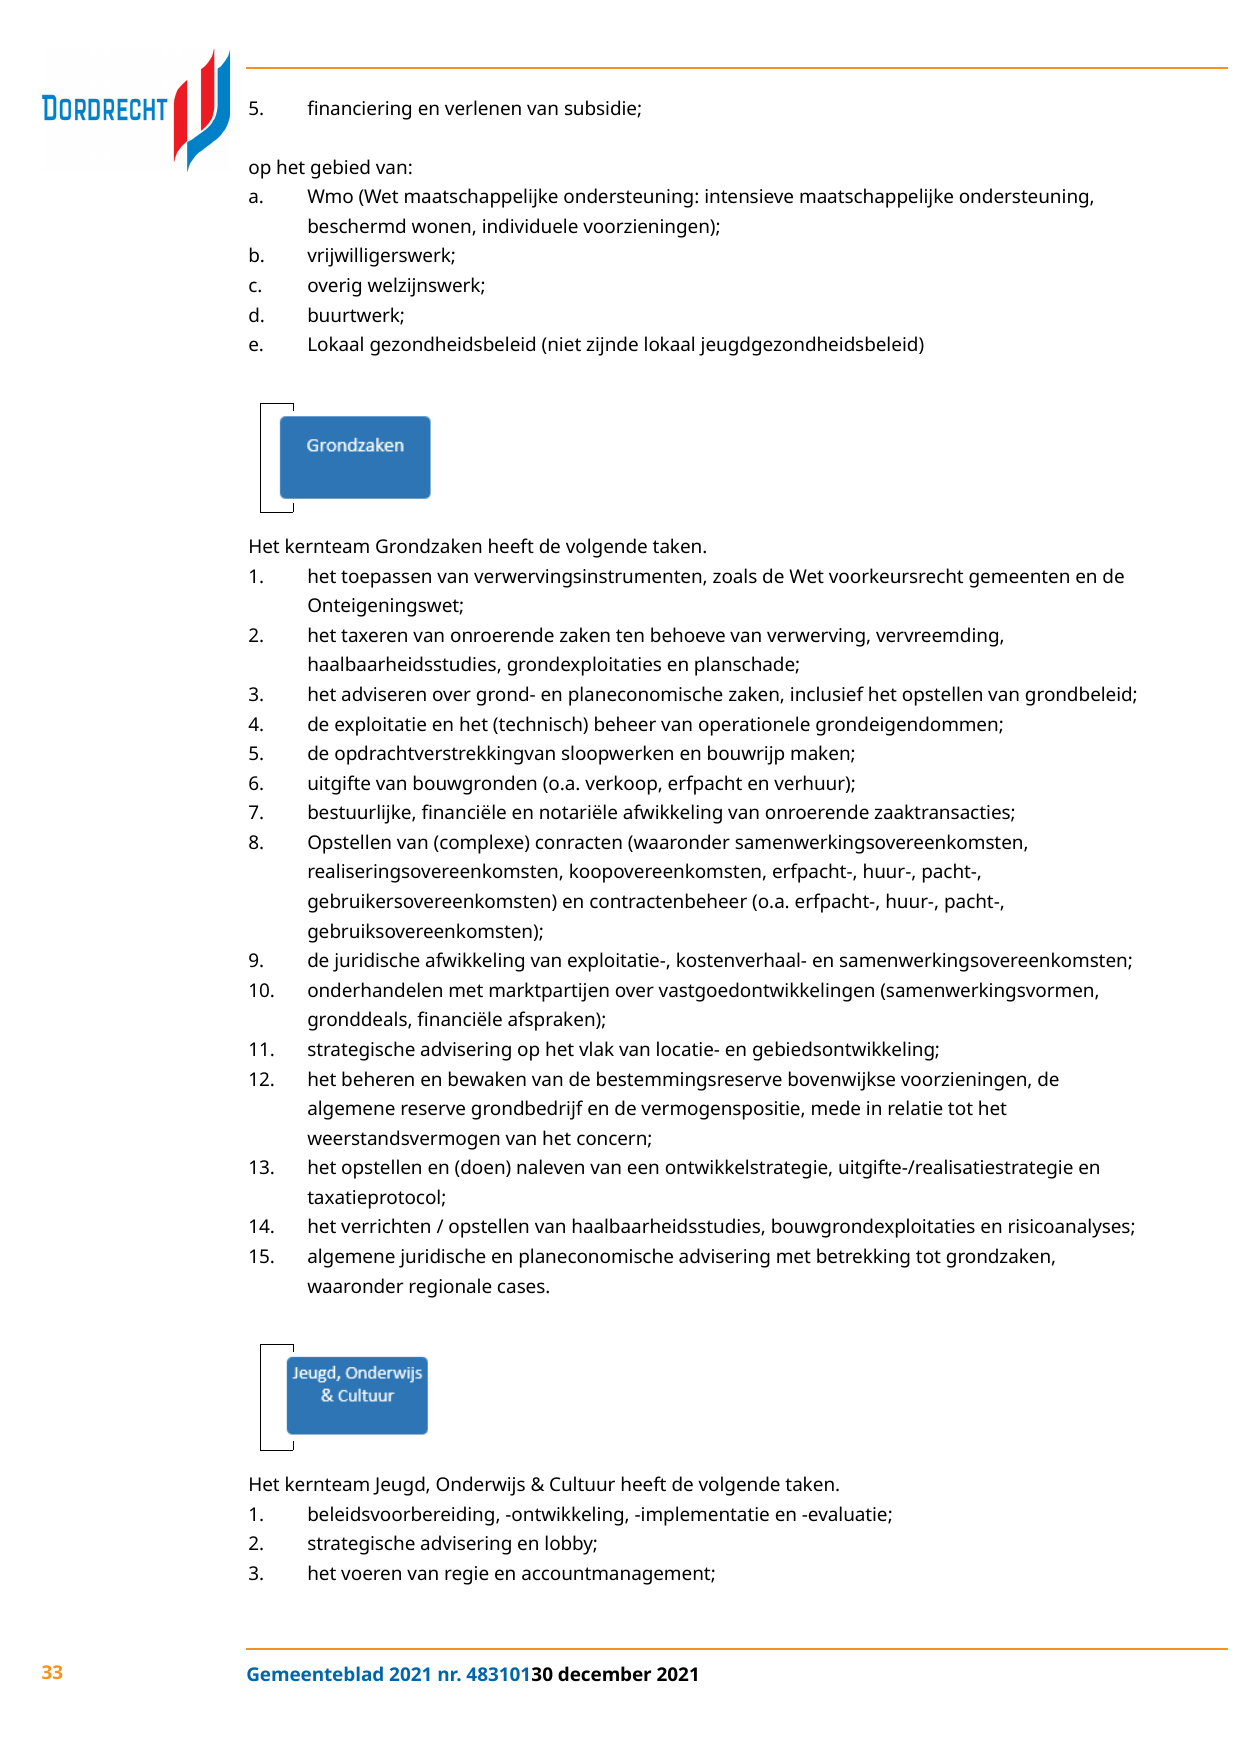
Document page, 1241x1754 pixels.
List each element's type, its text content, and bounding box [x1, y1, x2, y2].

list beleidsvoorbereiding, -ontwikkeling, -implementatie en -evaluatie; [248, 1501, 1152, 1527]
list strategische advisering en lobby; [248, 1530, 1152, 1556]
list het voeren van regie en accountmanagement; [248, 1560, 1152, 1586]
list strategische advisering op het vlak van locatie- en gebiedsontwikkeling; [248, 1036, 1152, 1062]
list het toepassen van verwervingsinstrumenten, zoals de Wet voorkeursrecht gemeenten en de Onteigeningswet; [248, 563, 1152, 618]
list het opstellen en (doen) naleven van een ontwikkelstrategie, uitgifte-/realisatiestrategie en taxatieprotocol; [248, 1154, 1152, 1210]
picture [268, 1352, 447, 1441]
list financiering en verlenen van subsidie; [248, 95, 1152, 121]
list het adviseren over grond- en planeconomische zaken, inclusief het opstellen van grondbeleid; [248, 681, 1152, 707]
list Wmo (Wet maatschappelijke ondersteuning: intensieve maatschappelijke ondersteuning, beschermd wonen, individuele voorzieningen); [248, 183, 1152, 239]
list buurtwerk; [248, 302, 1152, 328]
list het beheren en bewaken van de bestemmingsreserve bovenwijkse voorzieningen, de algemene reserve grondbedrijf en de vermogenspositie, mede in relatie tot het weerstandsvermogen van het concern; [248, 1066, 1152, 1151]
list het verrichten / opstellen van haalbaarheidsstudies, bouwgrondexploitaties en risicoanalyses; [248, 1214, 1152, 1239]
text Het kernteam Jeugd, Onderwijs & Cultuur heeft de volgende taken. [248, 1471, 1152, 1497]
list de exploitatie en het (technisch) beheer van operationele grondeigendommen; [248, 711, 1152, 737]
list algemene juridische en planeconomische advisering met betrekking tot grondzaken, waaronder regionale cases. [248, 1243, 1152, 1299]
list Lokaal gezondheidsbeleid (niet zijnde lokaal jeugdgezondheidsbeleid) [248, 331, 1152, 357]
list het taxeren van onroerende zaken ten behoeve van verwerving, vervreemding, haalbaarheidsstudies, grondexploitaties en planschade; [248, 622, 1152, 677]
list Opstellen van (complexe) conracten (waaronder samenwerkingsovereenkomsten, realiseringsovereenkomsten, koopovereenkomsten, erfpacht-, huur-, pacht-, gebruikersovereenkomsten) en contractenbeheer (o.a. erfpacht-, huur-, pacht-, gebruiksovereenkomsten); [248, 829, 1152, 944]
text Het kernteam Grondzaken heeft de volgende taken. [248, 533, 1152, 559]
list bestuurlijke, financiële en notariële afwikkeling van onroerende zaaktransacties; [248, 799, 1152, 825]
picture [268, 411, 447, 503]
list overig welzijnswerk; [248, 272, 1152, 298]
list vrijwilligerswerk; [248, 243, 1152, 268]
list de juridische afwikkeling van exploitatie-, kostenverhaal- en samenwerkingsovereenkomsten; [248, 947, 1152, 973]
list de opdrachtverstrekkingvan sloopwerken en bouwrijp maken; [248, 740, 1152, 766]
picture [41, 47, 231, 172]
list uitgifte van bouwgronden (o.a. verkoop, erfpacht en verhuur); [248, 770, 1152, 796]
list onderhandelen met marktpartijen over vastgoedontwikkelingen (samenwerkingsvormen, gronddeals, financiële afspraken); [248, 977, 1152, 1032]
text op het gebied van: [248, 154, 1152, 180]
